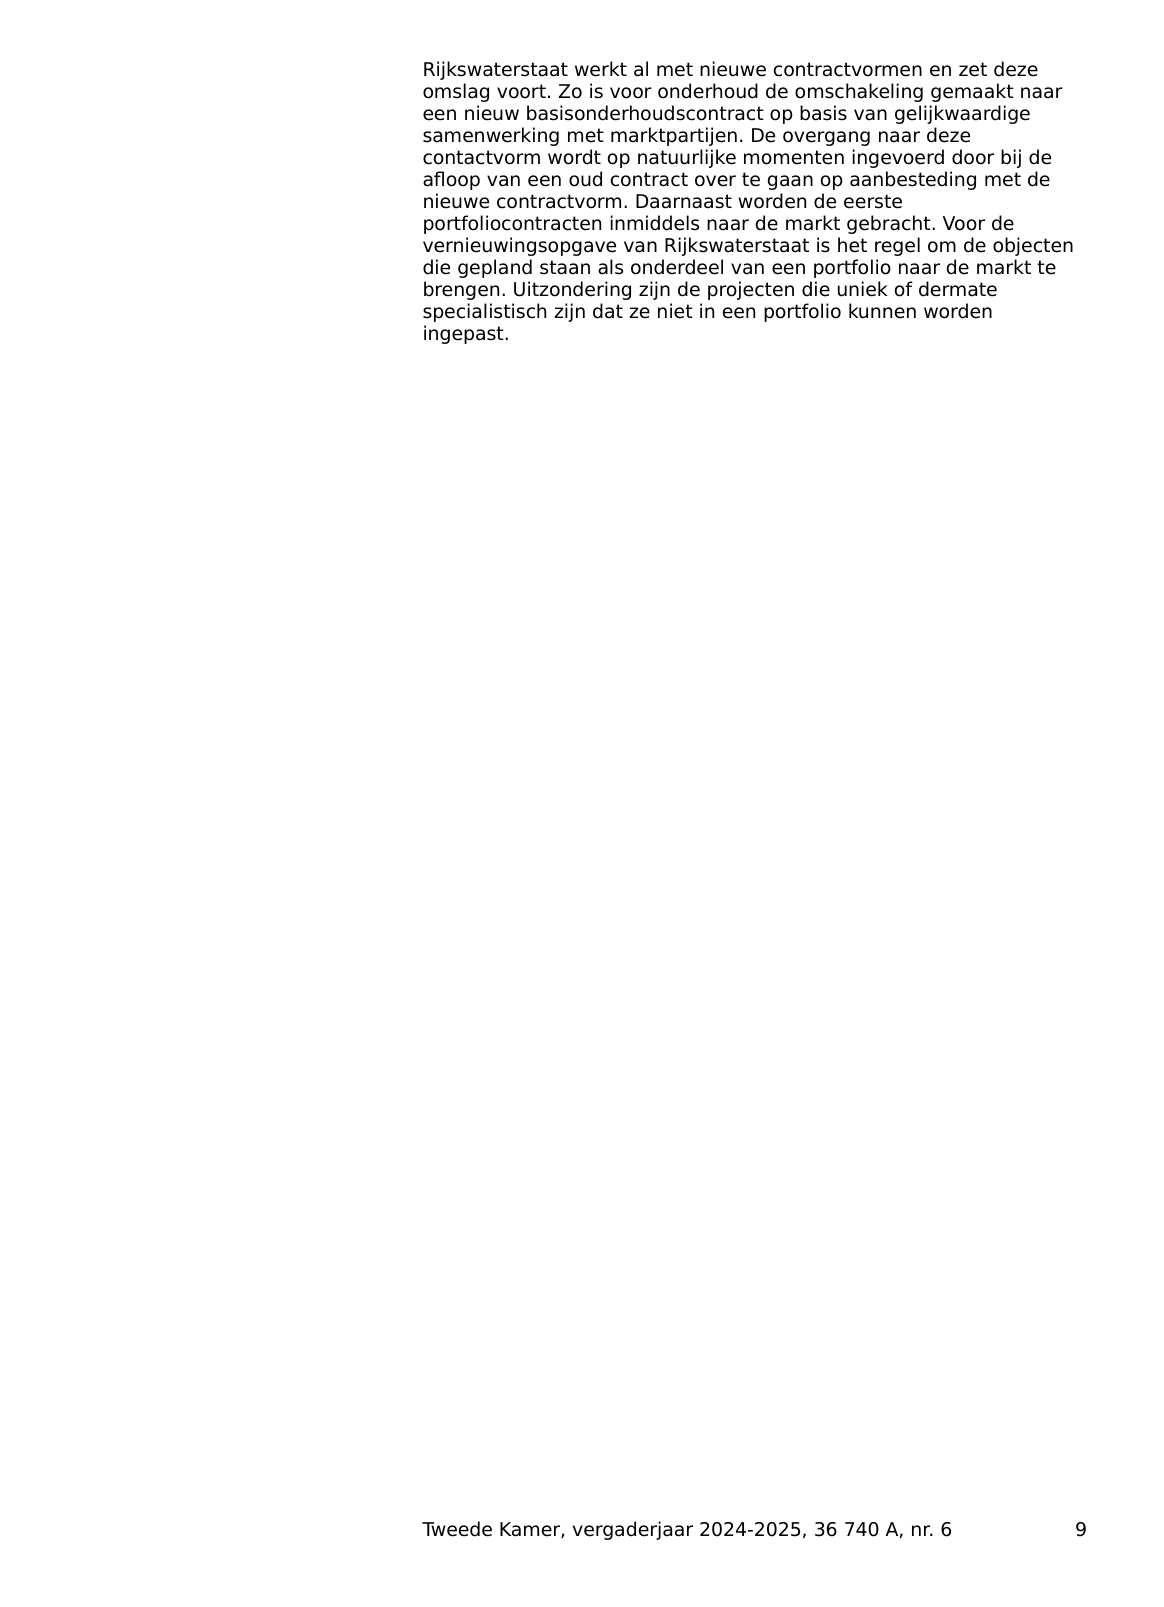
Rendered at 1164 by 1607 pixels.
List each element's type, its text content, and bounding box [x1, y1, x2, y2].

text Rijkswaterstaat werkt al met nieuwe contractvormen en zet deze omslag voort. Zo is voor onderhoud de omschakeling gemaakt naar een nieuw basisonderhoudscontract op basis van gelijkwaardige samenwerking met marktpartijen. De overgang naar deze contactvorm wordt op natuurlijke momenten ingevoerd door bij de afloop van een oud contract over te gaan op aanbesteding met de nieuwe contractvorm. Daarnaast worden de eerste portfoliocontracten inmiddels naar de markt gebracht. Voor de vernieuwingsopgave van Rijkswaterstaat is het regel om de objecten die gepland staan als onderdeel van een portfolio naar de markt te brengen. Uitzondering zijn de projecten die uniek of dermate specialistisch zijn dat ze niet in een portfolio kunnen worden ingepast. [422, 59, 1087, 345]
